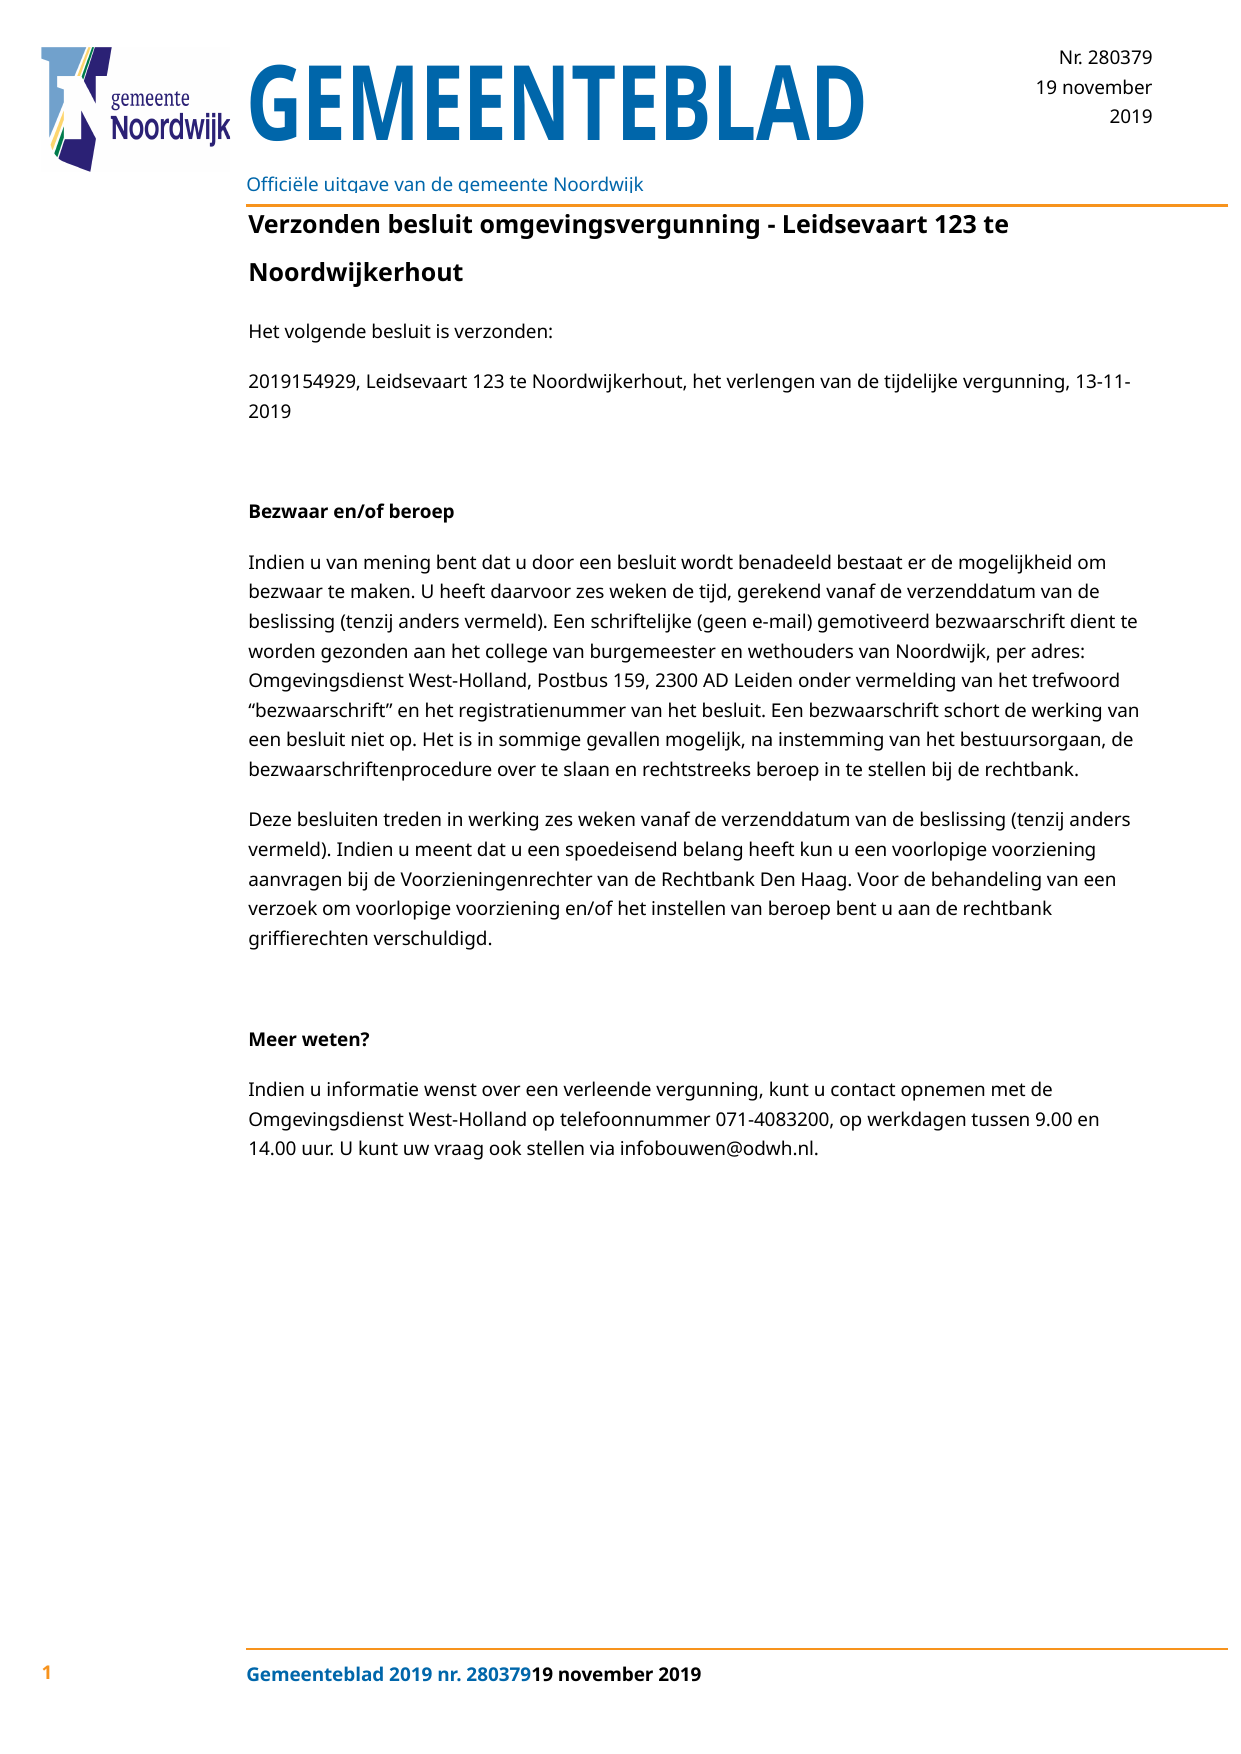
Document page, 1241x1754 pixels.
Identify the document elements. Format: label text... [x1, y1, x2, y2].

text Het volgende besluit is verzonden: [248, 318, 1152, 344]
text 2019154929, Leidsevaart 123 te Noordwijkerhout, het verlengen van de tijdelijke vergunning, 13-11-2019 [248, 368, 1152, 424]
picture [41, 47, 231, 172]
text Deze besluiten treden in werking zes weken vanaf de verzenddatum van de beslissing (tenzij anders vermeld). Indien u meent dat u een spoedeisend belang heeft kun u een voorlopige voorziening aanvragen bij de Voorzieningenrechter van de Rechtbank Den Haag. Voor de behandeling van een verzoek om voorlopige voorziening en/of het instellen van beroep bent u aan de rechtbank griffierechten verschuldigd. [248, 807, 1152, 951]
text Meer weten? [248, 1026, 1152, 1052]
text Bezwaar en/of beroep [248, 499, 1152, 524]
text Indien u van mening bent dat u door een besluit wordt benadeeld bestaat er de mogelijkheid om bezwaar te maken. U heeft daarvoor zes weken de tijd, gerekend vanaf de verzenddatum van de beslissing (tenzij anders vermeld). Een schriftelijke (geen e-mail) gemotiveerd bezwaarschrift dient te worden gezonden aan het college van burgemeester en wethouders van Noordwijk, per adres: Omgevingsdienst West-Holland, Postbus 159, 2300 AD Leiden onder vermelding van het trefwoord “bezwaarschrift” en het registratienummer van het besluit. Een bezwaarschrift schort de werking van een besluit niet op. Het is in sommige gevallen mogelijk, na instemming van het bestuursorgaan, de bezwaarschriftenprocedure over te slaan en rechtstreeks beroep in te stellen bij de rechtbank. [248, 549, 1152, 782]
text Indien u informatie wenst over een verleende vergunning, kunt u contact opnemen met de Omgevingsdienst West-Holland op telefoonnummer 071-4083200, op werkdagen tussen 9.00 en 14.00 uur. U kunt uw vraag ook stellen via infobouwen@odwh.nl. [248, 1076, 1152, 1161]
text Verzonden besluit omgevingsvergunning - Leidsevaart 123 te Noordwijkerhout [248, 207, 1152, 288]
